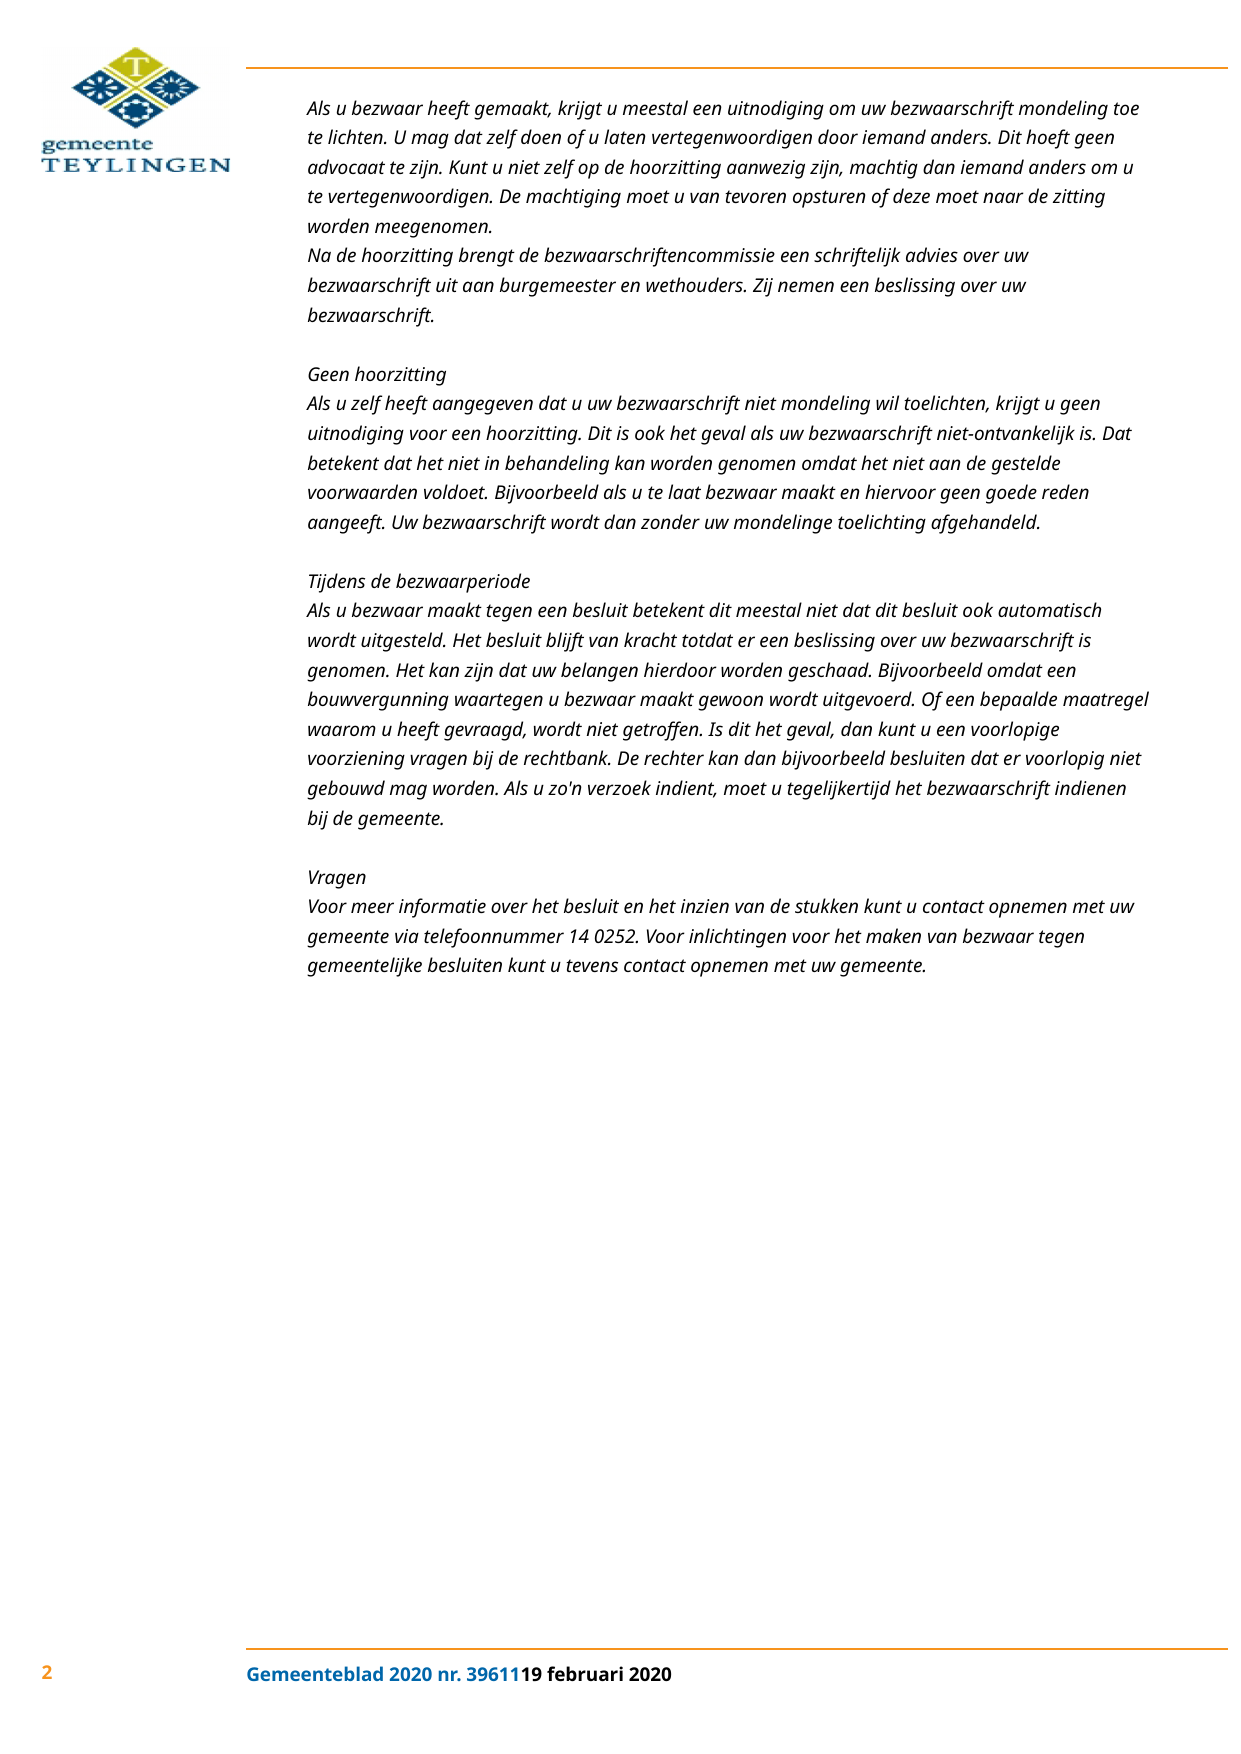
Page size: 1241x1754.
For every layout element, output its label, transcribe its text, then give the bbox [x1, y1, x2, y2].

list Vragen [248, 864, 1152, 890]
list Tijdens de bezwaarperiode [248, 568, 1152, 594]
list Na de hoorzitting brengt de bezwaarschriftencommissie een schriftelijk advies over uw bezwaarschrift uit aan burgemeester en wethouders. Zij nemen een beslissing over uw bezwaarschrift. [248, 243, 1152, 328]
list Als u zelf heeft aangegeven dat u uw bezwaarschrift niet mondeling wil toelichten, krijgt u geen uitnodiging voor een hoorzitting. Dit is ook het geval als uw bezwaarschrift niet-ontvankelijk is. Dat betekent dat het niet in behandeling kan worden genomen omdat het niet aan de gestelde voorwaarden voldoet. Bijvoorbeeld als u te laat bezwaar maakt en hiervoor geen goede reden aangeeft. Uw bezwaarschrift wordt dan zonder uw mondelinge toelichting afgehandeld. [248, 391, 1152, 535]
list Als u bezwaar heeft gemaakt, krijgt u meestal een uitnodiging om uw bezwaarschrift mondeling toe te lichten. U mag dat zelf doen of u laten vertegenwoordigen door iemand anders. Dit hoeft geen advocaat te zijn. Kunt u niet zelf op de hoorzitting aanwezig zijn, machtig dan iemand anders om u te vertegenwoordigen. De machtiging moet u van tevoren opsturen of deze moet naar de zitting worden meegenomen. [248, 95, 1152, 239]
list Geen hoorzitting [248, 361, 1152, 387]
list Als u bezwaar maakt tegen een besluit betekent dit meestal niet dat dit besluit ook automatisch wordt uitgesteld. Het besluit blijft van kracht totdat er een beslissing over uw bezwaarschrift is genomen. Het kan zijn dat uw belangen hierdoor worden geschaad. Bijvoorbeeld omdat een bouwvergunning waartegen u bezwaar maakt gewoon wordt uitgevoerd. Of een bepaalde maatregel waarom u heeft gevraagd, wordt niet getroffen. Is dit het geval, dan kunt u een voorlopige voorziening vragen bij de rechtbank. De rechter kan dan bijvoorbeeld besluiten dat er voorlopig niet gebouwd mag worden. Als u zo'n verzoek indient, moet u tegelijkertijd het bezwaarschrift indienen bij de gemeente. [248, 598, 1152, 831]
picture [41, 47, 231, 172]
list Voor meer informatie over het besluit en het inzien van de stukken kunt u contact opnemen met uw gemeente via telefoonnummer 14 0252. Voor inlichtingen voor het maken van bezwaar tegen gemeentelijke besluiten kunt u tevens contact opnemen met uw gemeente. [248, 893, 1152, 978]
